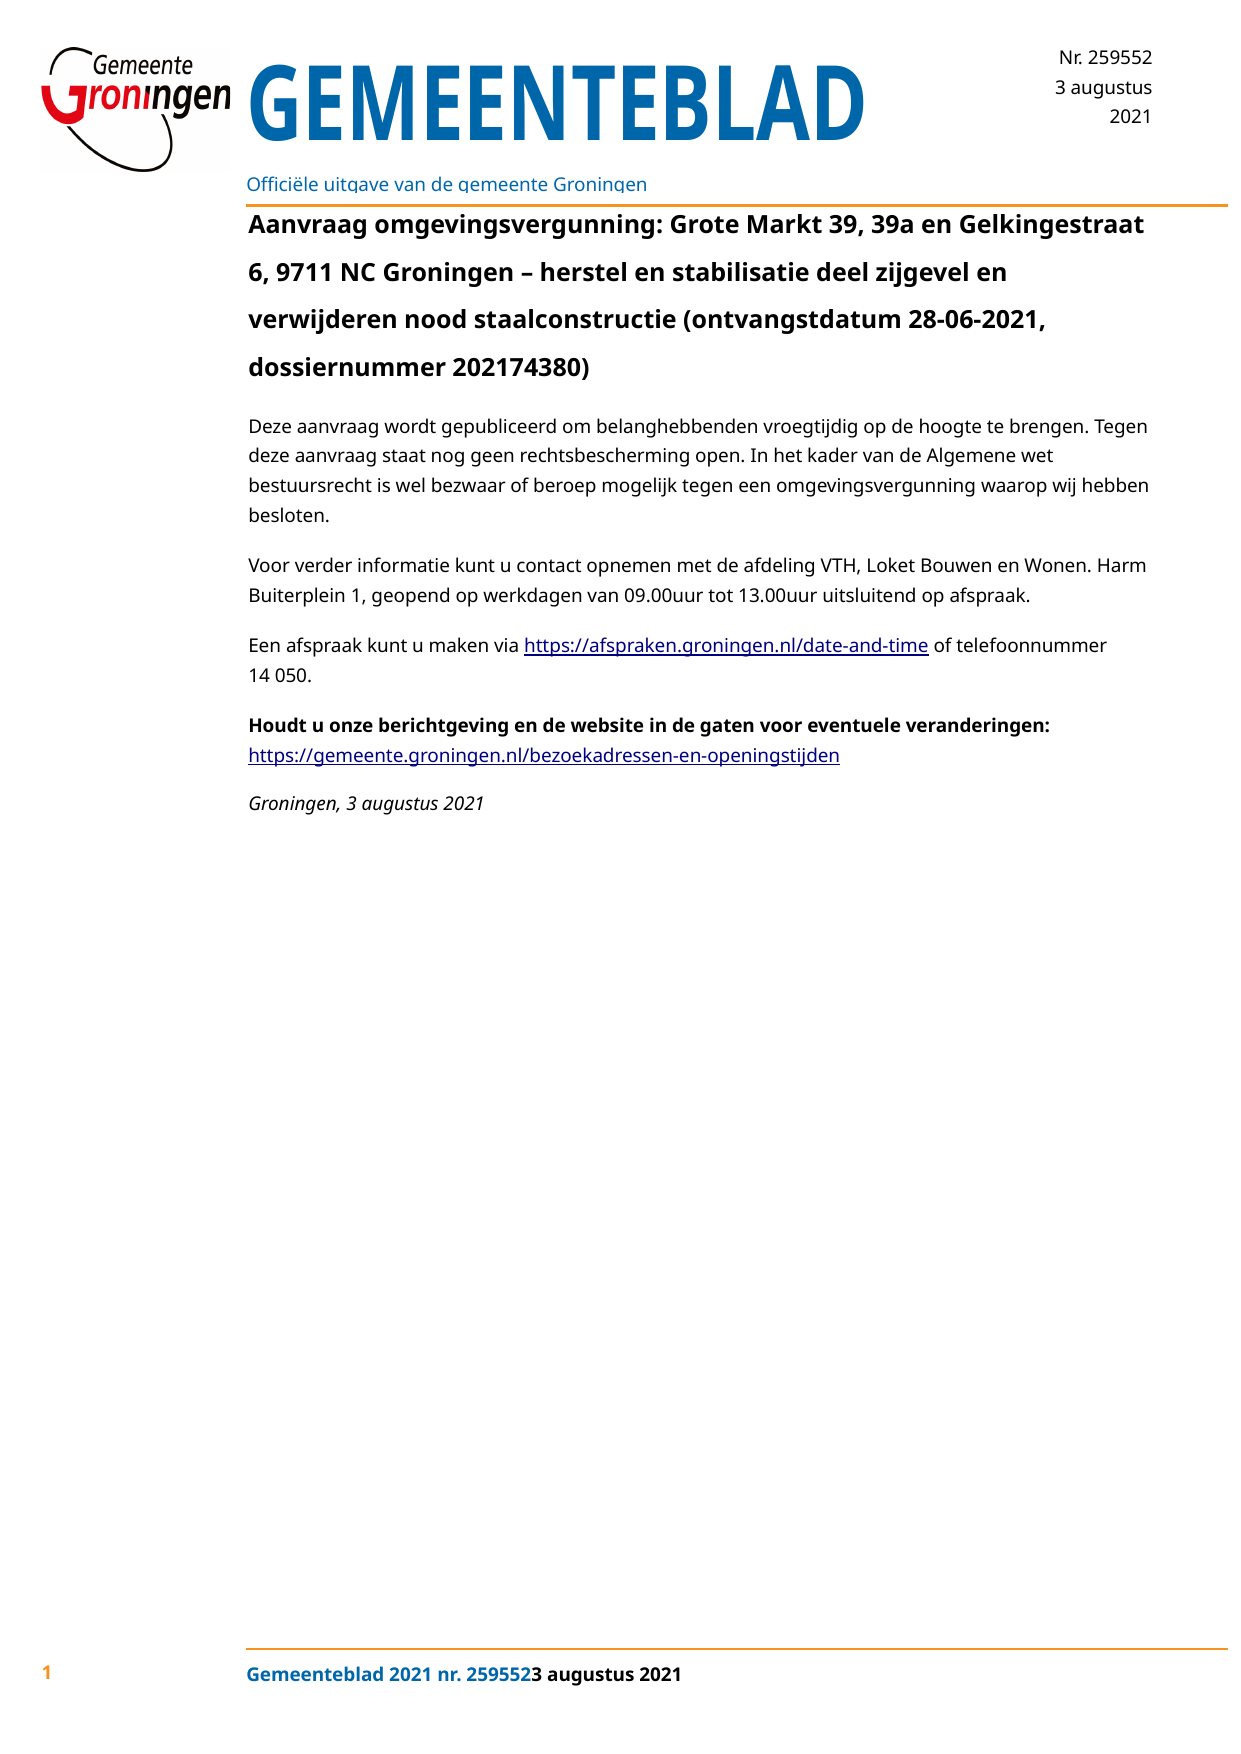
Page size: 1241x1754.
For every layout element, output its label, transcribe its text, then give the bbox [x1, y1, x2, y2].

text Voor verder informatie kunt u contact opnemen met de afdeling VTH, Loket Bouwen en Wonen. Harm Buiterplein 1, geopend op werkdagen van 09.00uur tot 13.00uur uitsluitend op afspraak. [248, 552, 1152, 608]
picture [41, 47, 231, 172]
text Groningen, 3 augustus 2021 [248, 790, 1152, 815]
text Aanvraag omgevingsvergunning: Grote Markt 39, 39a en Gelkingestraat 6, 9711 NC Groningen – herstel en stabilisatie deel zijgevel en verwijderen nood staalconstructie (ontvangstdatum 28-06-2021, dossiernummer 202174380) [248, 207, 1152, 384]
text Houdt u onze berichtgeving en de website in de gaten voor eventuele veranderingen: https://gemeente.groningen.nl/bezoekadressen-en-openingstijden [248, 712, 1152, 768]
text Deze aanvraag wordt gepubliceerd om belanghebbenden vroegtijdig op de hoogte te brengen. Tegen deze aanvraag staat nog geen rechtsbescherming open. In het kader van de Algemene wet bestuursrecht is wel bezwaar of beroep mogelijk tegen een omgevingsvergunning waarop wij hebben besloten. [248, 413, 1152, 528]
text Een afspraak kunt u maken via https://afspraken.groningen.nl/date-and-time of telefoonnummer 14 050. [248, 632, 1152, 688]
